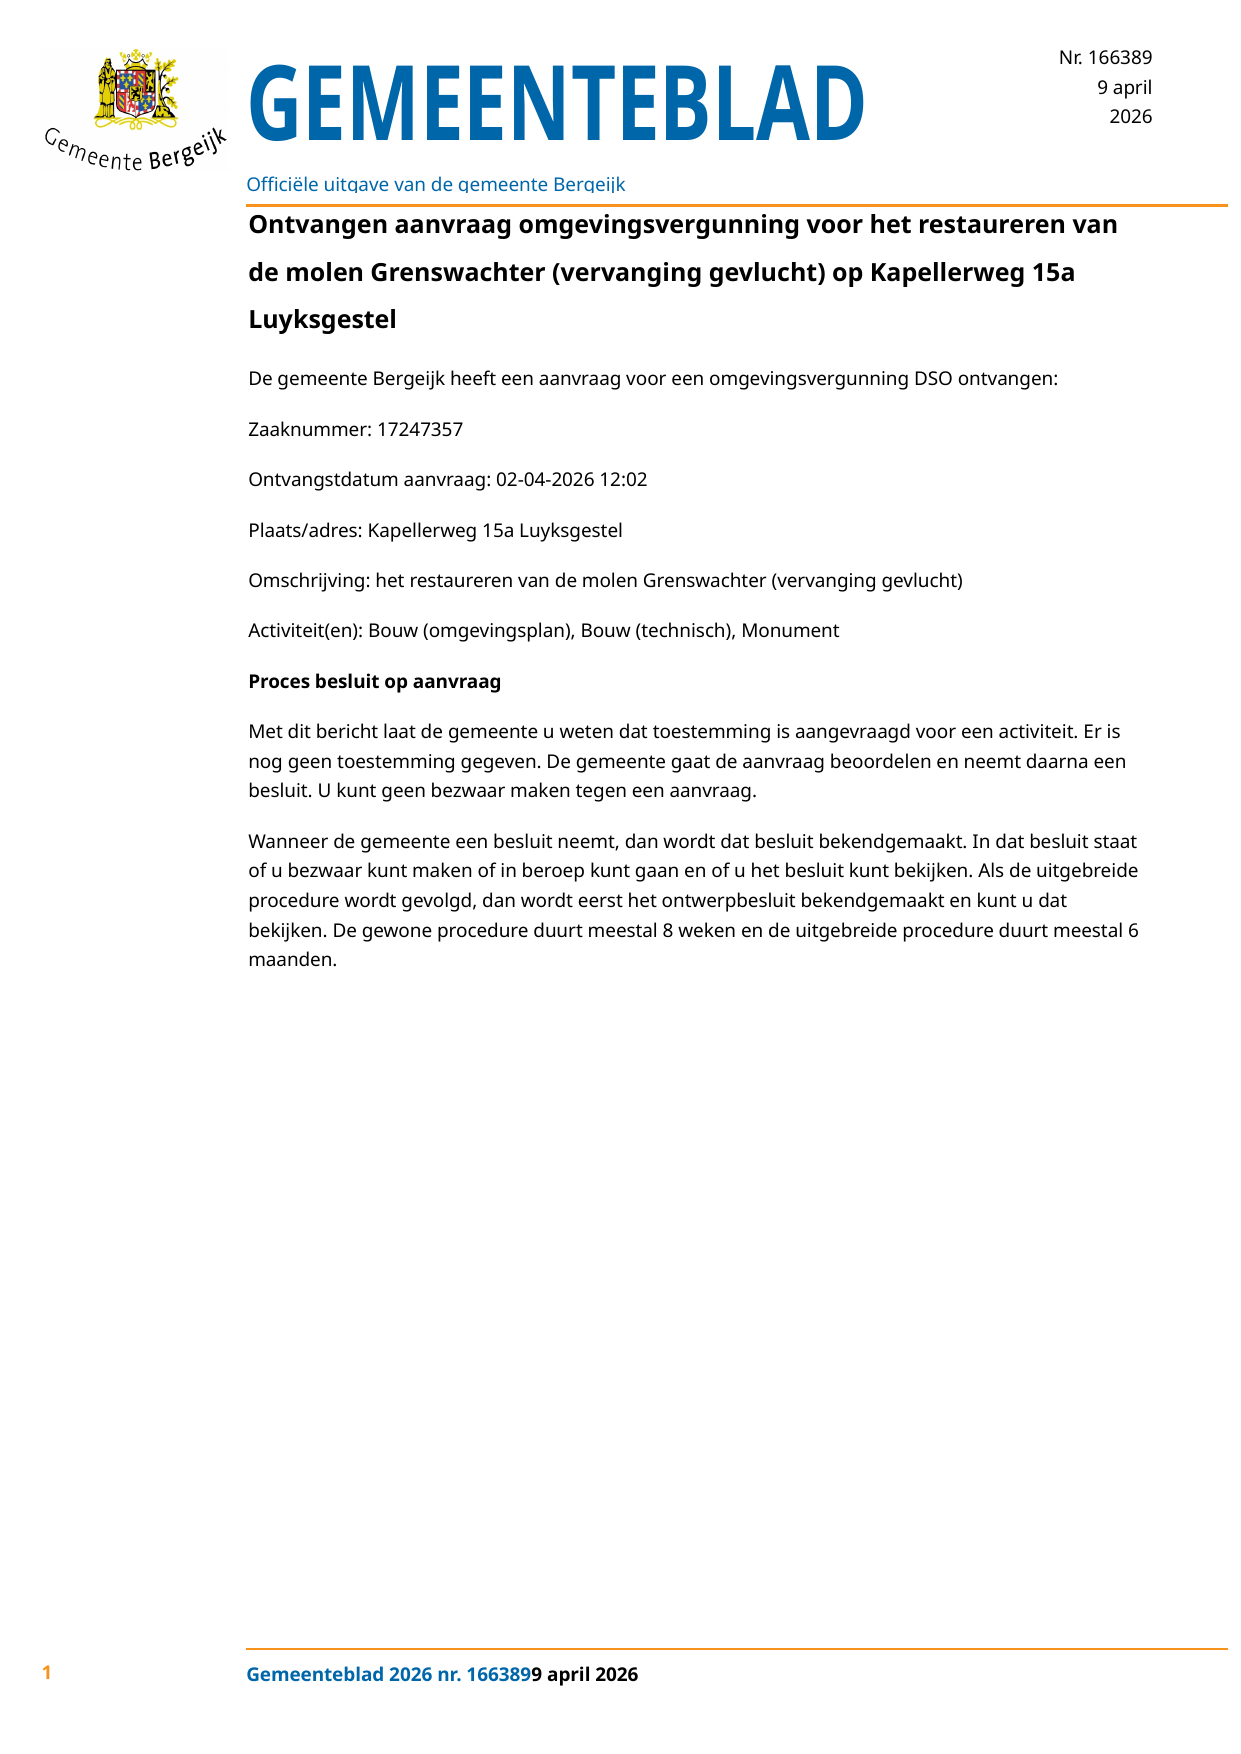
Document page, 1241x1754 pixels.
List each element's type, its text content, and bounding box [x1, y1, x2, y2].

text Met dit bericht laat de gemeente u weten dat toestemming is aangevraagd voor een activiteit. Er is nog geen toestemming gegeven. De gemeente gaat de aanvraag beoordelen en neemt daarna een besluit. U kunt geen bezwaar maken tegen een aanvraag. [248, 718, 1152, 803]
text Plaats/adres: Kapellerweg 15a Luyksgestel [248, 517, 1152, 542]
picture [41, 47, 231, 172]
text Activiteit(en): Bouw (omgevingsplan), Bouw (technisch), Monument [248, 618, 1152, 643]
text Ontvangstdatum aanvraag: 02-04-2026 12:02 [248, 466, 1152, 492]
text Ontvangen aanvraag omgevingsvergunning voor het restaureren van de molen Grenswachter (vervanging gevlucht) op Kapellerweg 15a Luyksgestel [248, 207, 1152, 336]
text Wanneer de gemeente een besluit neemt, dan wordt dat besluit bekendgemaakt. In dat besluit staat of u bezwaar kunt maken of in beroep kunt gaan en of u het besluit kunt bekijken. Als de uitgebreide procedure wordt gevolgd, dan wordt eerst het ontwerpbesluit bekendgemaakt en kunt u dat bekijken. De gewone procedure duurt meestal 8 weken en de uitgebreide procedure duurt meestal 6 maanden. [248, 828, 1152, 972]
text Proces besluit op aanvraag [248, 668, 1152, 694]
text Omschrijving: het restaureren van de molen Grenswachter (vervanging gevlucht) [248, 567, 1152, 593]
text Zaaknummer: 17247357 [248, 416, 1152, 442]
text De gemeente Bergeijk heeft een aanvraag voor een omgevingsvergunning DSO ontvangen: [248, 366, 1152, 391]
